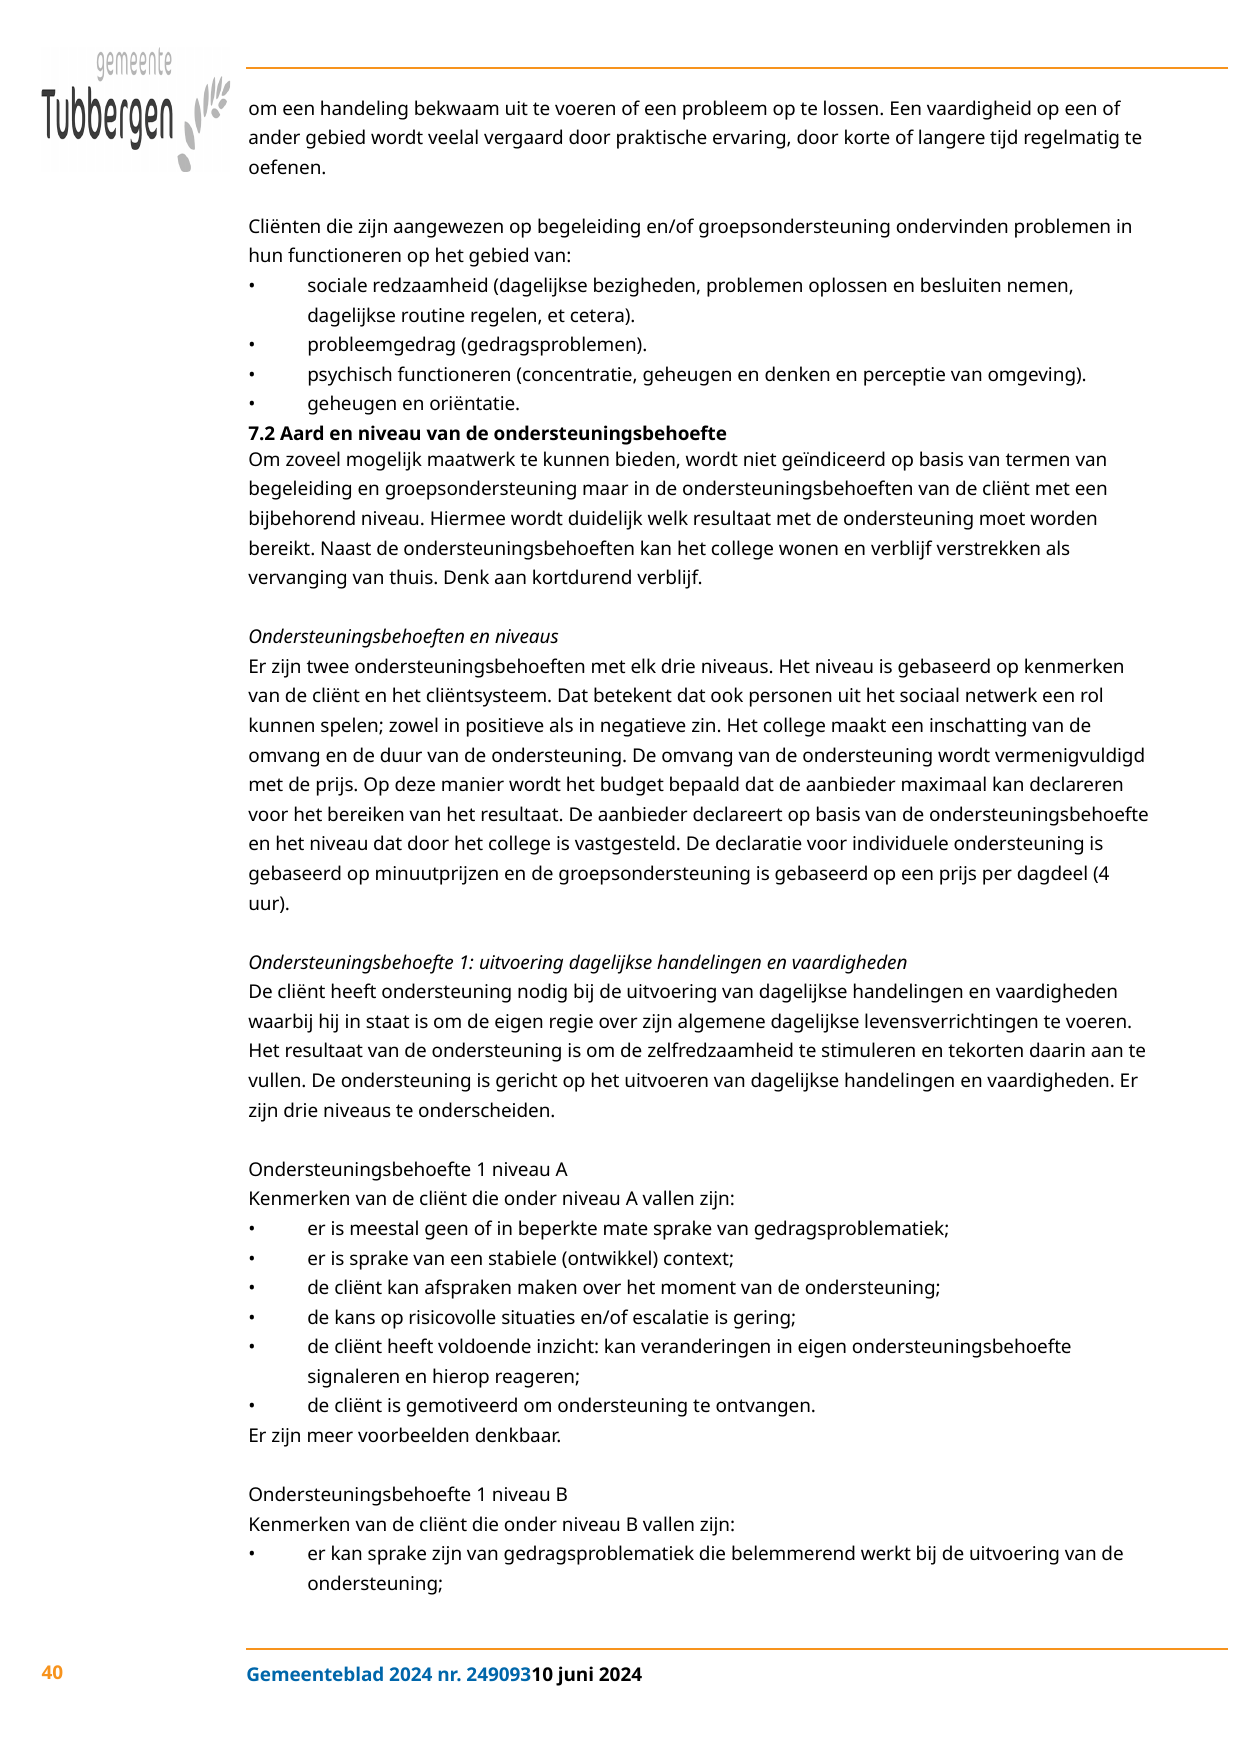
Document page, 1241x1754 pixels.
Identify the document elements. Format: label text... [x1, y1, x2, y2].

list er is meestal geen of in beperkte mate sprake van gedragsproblematiek; [248, 1215, 1152, 1241]
list psychisch functioneren (concentratie, geheugen en denken en perceptie van omgeving). [248, 361, 1152, 387]
text Ondersteuningsbehoeften en niveaus [248, 623, 1152, 649]
list sociale redzaamheid (dagelijkse bezigheden, problemen oplossen en besluiten nemen, dagelijkse routine regelen, et cetera). [248, 272, 1152, 328]
text Cliënten die zijn aangewezen op begeleiding en/of groepsondersteuning ondervinden problemen in hun functioneren op het gebied van: [248, 213, 1152, 268]
text Er zijn meer voorbeelden denkbaar. [248, 1422, 1152, 1448]
text om een handeling bekwaam uit te voeren of een probleem op te lossen. Een vaardigheid op een of ander gebied wordt veelal vergaard door praktische ervaring, door korte of langere tijd regelmatig te oefenen. [248, 95, 1152, 180]
list geheugen en oriëntatie. [248, 391, 1152, 416]
list de cliënt heeft voldoende inzicht: kan veranderingen in eigen ondersteuningsbehoefte signaleren en hierop reageren; [248, 1333, 1152, 1389]
text De cliënt heeft ondersteuning nodig bij de uitvoering van dagelijkse handelingen en vaardigheden waarbij hij in staat is om de eigen regie over zijn algemene dagelijkse levensverrichtingen te voeren. Het resultaat van de ondersteuning is om de zelfredzaamheid te stimuleren en tekorten daarin aan te vullen. De ondersteuning is gericht op het uitvoeren van dagelijkse handelingen en vaardigheden. Er zijn drie niveaus te onderscheiden. [248, 978, 1152, 1122]
picture [41, 47, 231, 172]
list er kan sprake zijn van gedragsproblematiek die belemmerend werkt bij de uitvoering van de ondersteuning; [248, 1541, 1152, 1596]
text Kenmerken van de cliënt die onder niveau A vallen zijn: [248, 1186, 1152, 1211]
text Om zoveel mogelijk maatwerk te kunnen bieden, wordt niet geïndiceerd op basis van termen van begeleiding en groepsondersteuning maar in de ondersteuningsbehoeften van de cliënt met een bijbehorend niveau. Hiermee wordt duidelijk welk resultaat met de ondersteuning moet worden bereikt. Naast de ondersteuningsbehoeften kan het college wonen en verblijf verstrekken als vervanging van thuis. Denk aan kortdurend verblijf. [248, 446, 1152, 590]
list probleemgedrag (gedragsproblemen). [248, 331, 1152, 357]
text Ondersteuningsbehoefte 1 niveau B [248, 1481, 1152, 1507]
text Kenmerken van de cliënt die onder niveau B vallen zijn: [248, 1511, 1152, 1537]
list de cliënt is gemotiveerd om ondersteuning te ontvangen. [248, 1393, 1152, 1418]
text 7.2 Aard en niveau van de ondersteuningsbehoefte [248, 420, 1152, 446]
text Ondersteuningsbehoefte 1: uitvoering dagelijkse handelingen en vaardigheden [248, 949, 1152, 974]
list de cliënt kan afspraken maken over het moment van de ondersteuning; [248, 1274, 1152, 1300]
list de kans op risicovolle situaties en/of escalatie is gering; [248, 1304, 1152, 1329]
text Er zijn twee ondersteuningsbehoeften met elk drie niveaus. Het niveau is gebaseerd op kenmerken van de cliënt en het cliëntsysteem. Dat betekent dat ook personen uit het sociaal netwerk een rol kunnen spelen; zowel in positieve als in negatieve zin. Het college maakt een inschatting van de omvang en de duur van de ondersteuning. De omvang van de ondersteuning wordt vermenigvuldigd met de prijs. Op deze manier wordt het budget bepaald dat de aanbieder maximaal kan declareren voor het bereiken van het resultaat. De aanbieder declareert op basis van de ondersteuningsbehoefte en het niveau dat door het college is vastgesteld. De declaratie voor individuele ondersteuning is gebaseerd op minuutprijzen en de groepsondersteuning is gebaseerd op een prijs per dagdeel (4 uur). [248, 653, 1152, 915]
text Ondersteuningsbehoefte 1 niveau A [248, 1156, 1152, 1182]
list er is sprake van een stabiele (ontwikkel) context; [248, 1245, 1152, 1270]
